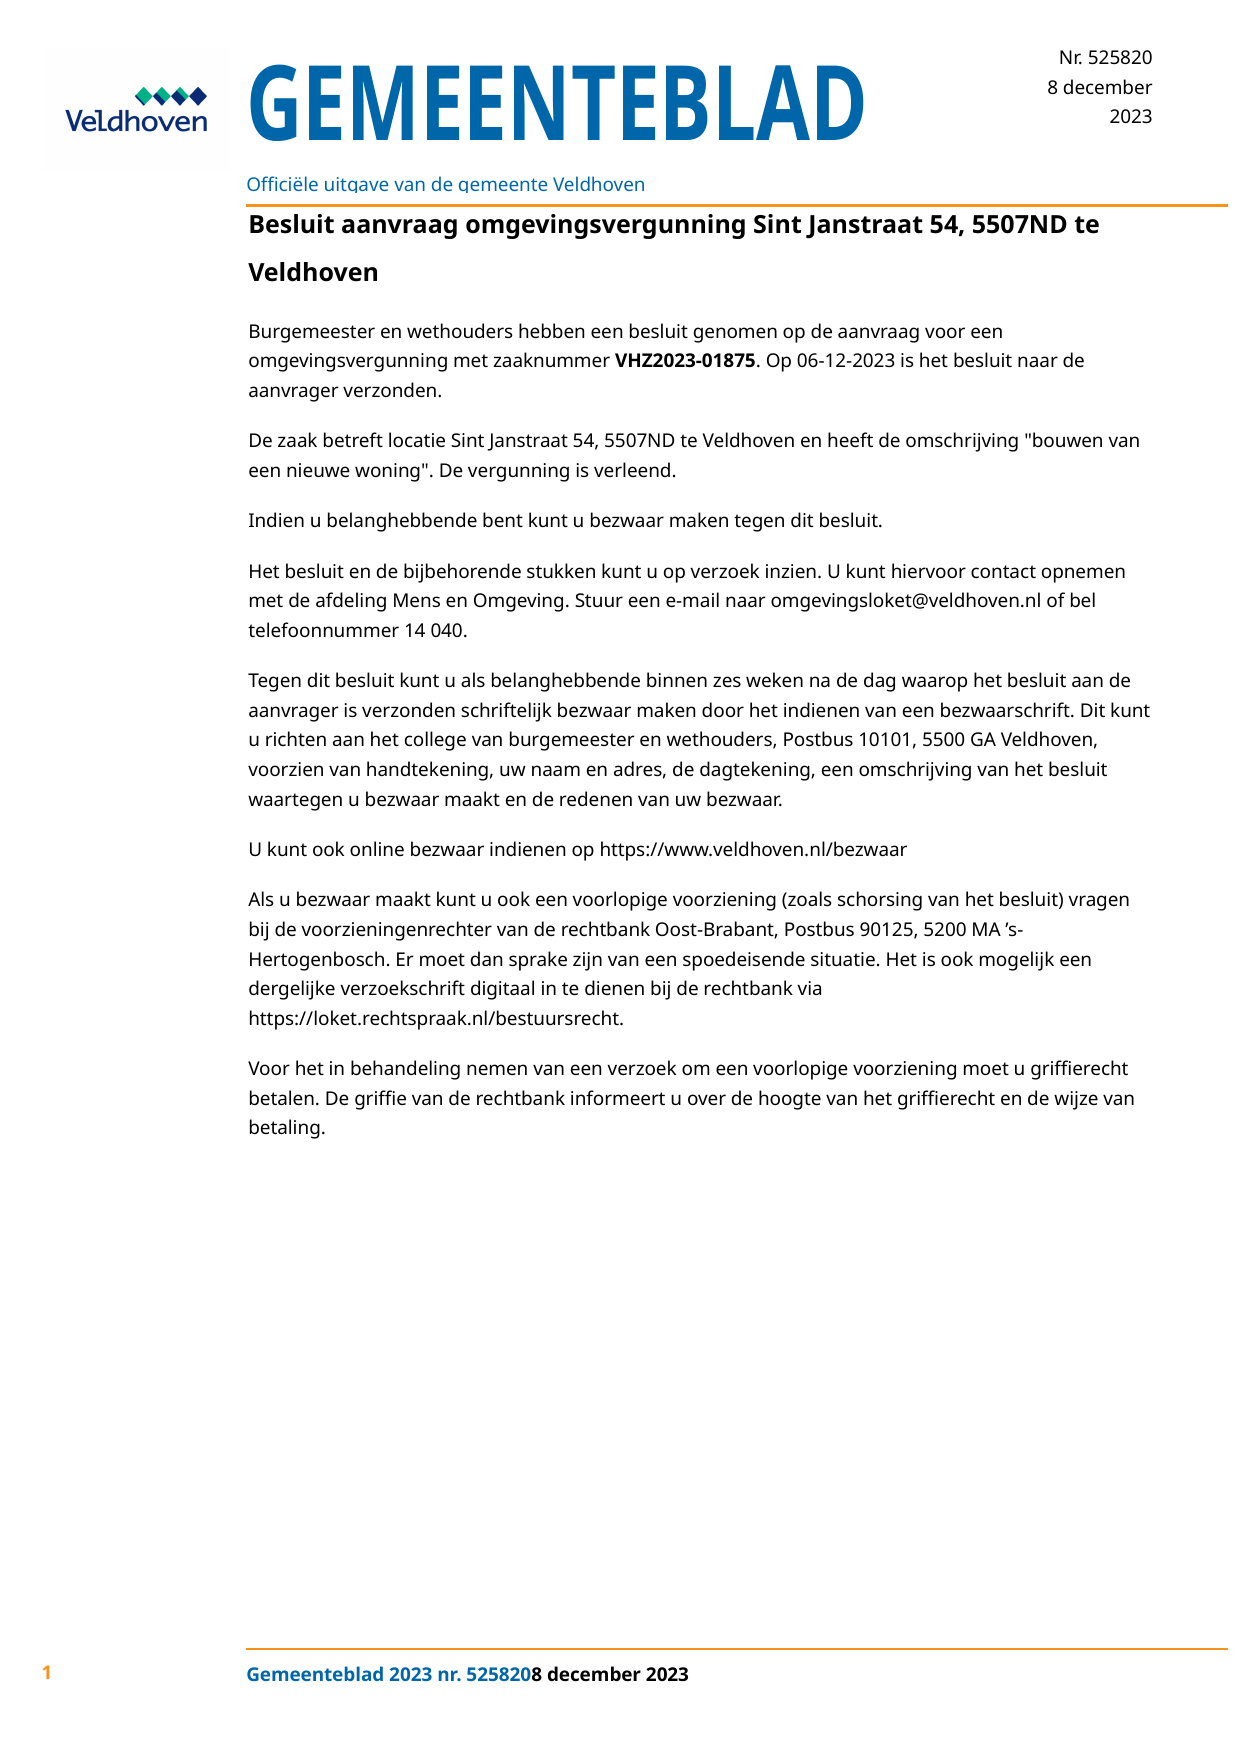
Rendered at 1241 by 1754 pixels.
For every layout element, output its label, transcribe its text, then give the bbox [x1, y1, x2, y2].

text Tegen dit besluit kunt u als belanghebbende binnen zes weken na de dag waarop het besluit aan de aanvrager is verzonden schriftelijk bezwaar maken door het indienen van een bezwaarschrift. Dit kunt u richten aan het college van burgemeester en wethouders, Postbus 10101, 5500 GA Veldhoven, voorzien van handtekening, uw naam en adres, de dagtekening, een omschrijving van het besluit waartegen u bezwaar maakt en de redenen van uw bezwaar. [248, 667, 1152, 812]
text Besluit aanvraag omgevingsvergunning Sint Janstraat 54, 5507ND te Veldhoven [248, 207, 1152, 288]
text Indien u belanghebbende bent kunt u bezwaar maken tegen dit besluit. [248, 507, 1152, 533]
text Voor het in behandeling nemen van een verzoek om een voorlopige voorziening moet u griffierecht betalen. De griffie van de rechtbank informeert u over de hoogte van het griffierecht en de wijze van betaling. [248, 1055, 1152, 1140]
text Het besluit en de bijbehorende stukken kunt u op verzoek inzien. U kunt hiervoor contact opnemen met de afdeling Mens en Omgeving. Stuur een e-mail naar omgevingsloket@veldhoven.nl of bel telefoonnummer 14 040. [248, 558, 1152, 643]
text U kunt ook online bezwaar indienen op https://www.veldhoven.nl/bezwaar [248, 836, 1152, 862]
text Als u bezwaar maakt kunt u ook een voorlopige voorziening (zoals schorsing van het besluit) vragen bij de voorzieningenrechter van de rechtbank Oost-Brabant, Postbus 90125, 5200 MA ’s-Hertogenbosch. Er moet dan sprake zijn van een spoedeisende situatie. Het is ook mogelijk een dergelijke verzoekschrift digitaal in te dienen bij de rechtbank via https://loket.rechtspraak.nl/bestuursrecht. [248, 887, 1152, 1031]
text De zaak betreft locatie Sint Janstraat 54, 5507ND te Veldhoven en heeft de omschrijving "bouwen van een nieuwe woning". De vergunning is verleend. [248, 427, 1152, 483]
picture [41, 47, 231, 172]
text Burgemeester en wethouders hebben een besluit genomen op de aanvraag voor een omgevingsvergunning met zaaknummer VHZ2023-01875. Op 06-12-2023 is het besluit naar de aanvrager verzonden. [248, 318, 1152, 403]
